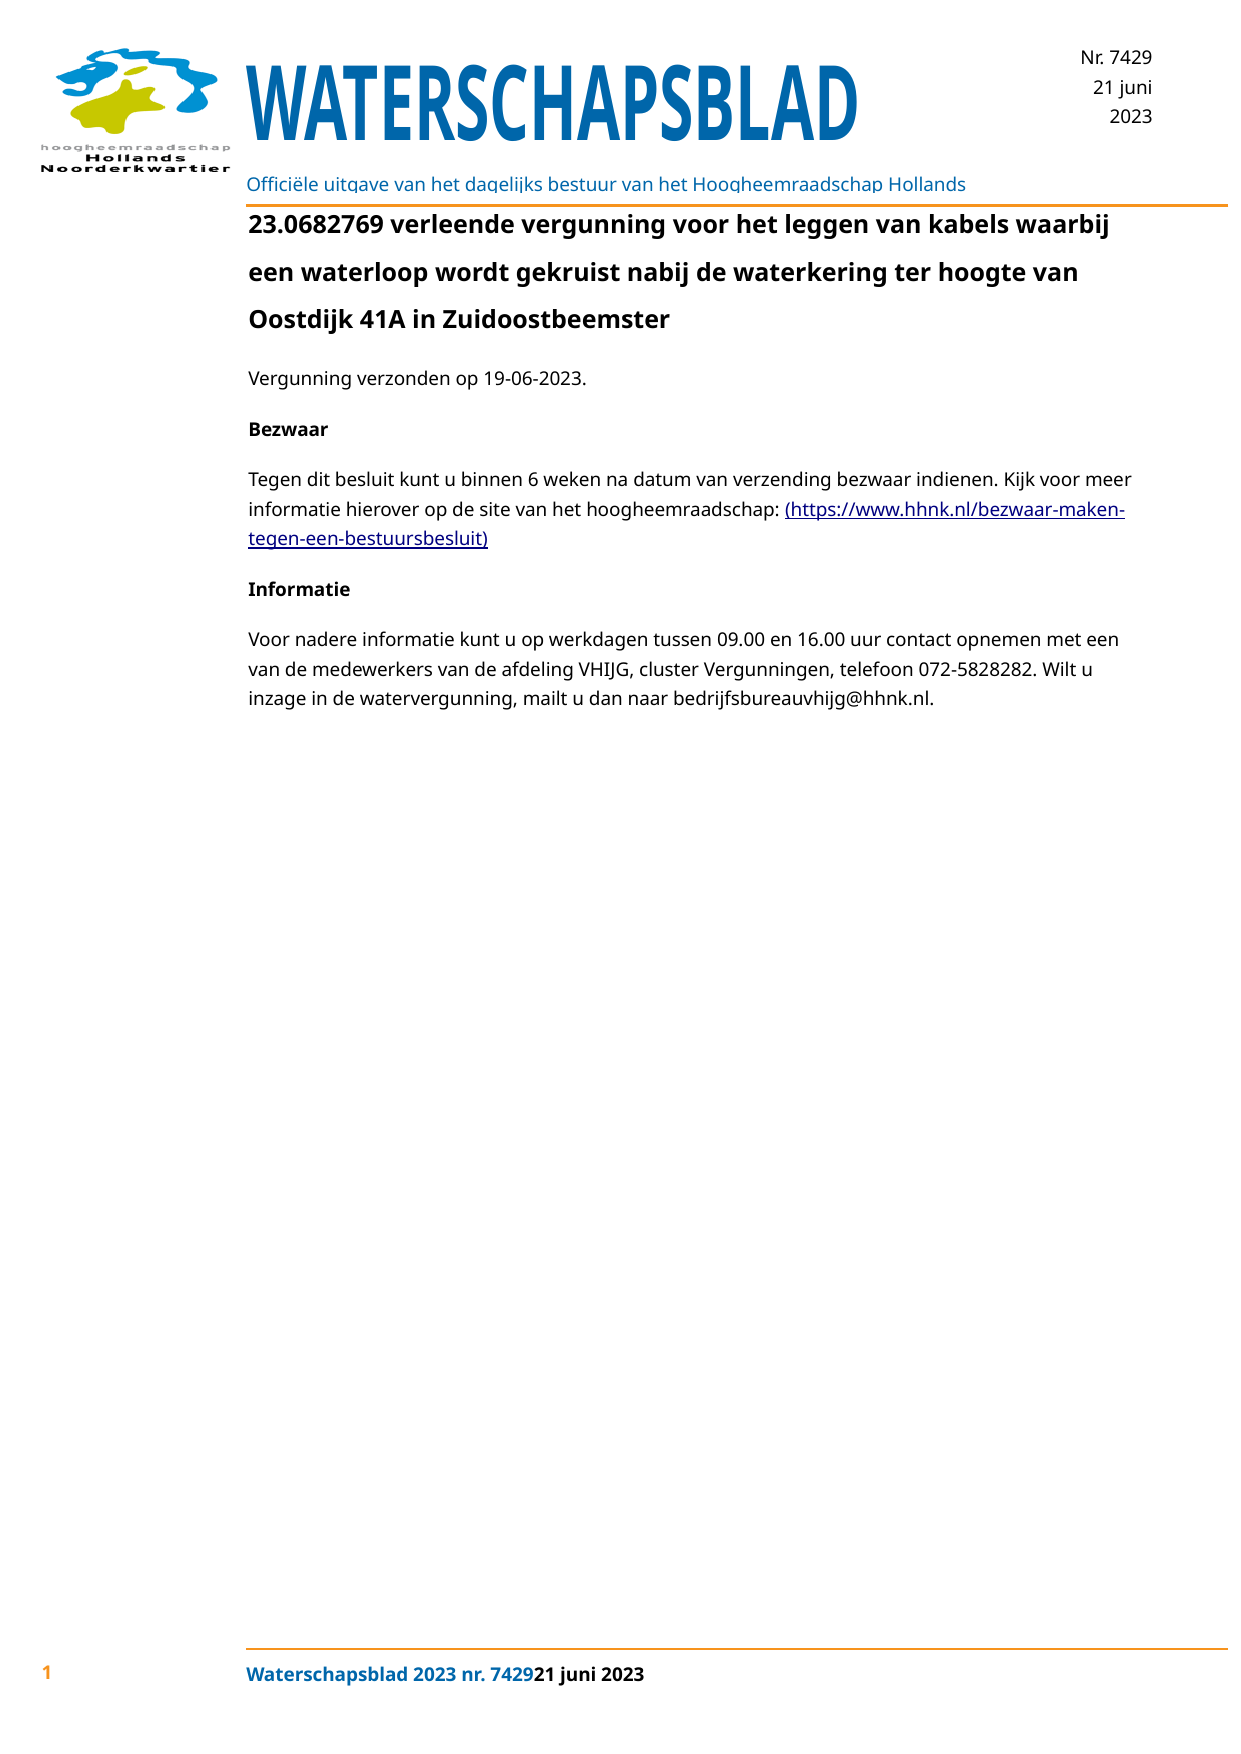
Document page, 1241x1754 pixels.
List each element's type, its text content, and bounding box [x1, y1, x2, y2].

text Voor nadere informatie kunt u op werkdagen tussen 09.00 en 16.00 uur contact opnemen met een van de medewerkers van de afdeling VHIJG, cluster Vergunningen, telefoon 072-5828282. Wilt u inzage in de watervergunning, mailt u dan naar bedrijfsbureauvhijg@hhnk.nl. [248, 626, 1152, 711]
text Bezwaar [248, 416, 1152, 442]
text Tegen dit besluit kunt u binnen 6 weken na datum van verzending bezwaar indienen. Kijk voor meer informatie hierover op de site van het hoogheemraadschap: (https://www.hhnk.nl/bezwaar-maken-tegen-een-bestuursbesluit) [248, 466, 1152, 551]
text Vergunning verzonden op 19-06-2023. [248, 366, 1152, 391]
text 23.0682769 verleende vergunning voor het leggen van kabels waarbij een waterloop wordt gekruist nabij de waterkering ter hoogte van Oostdijk 41A in Zuidoostbeemster [248, 207, 1152, 336]
picture [41, 47, 231, 172]
text Informatie [248, 576, 1152, 602]
